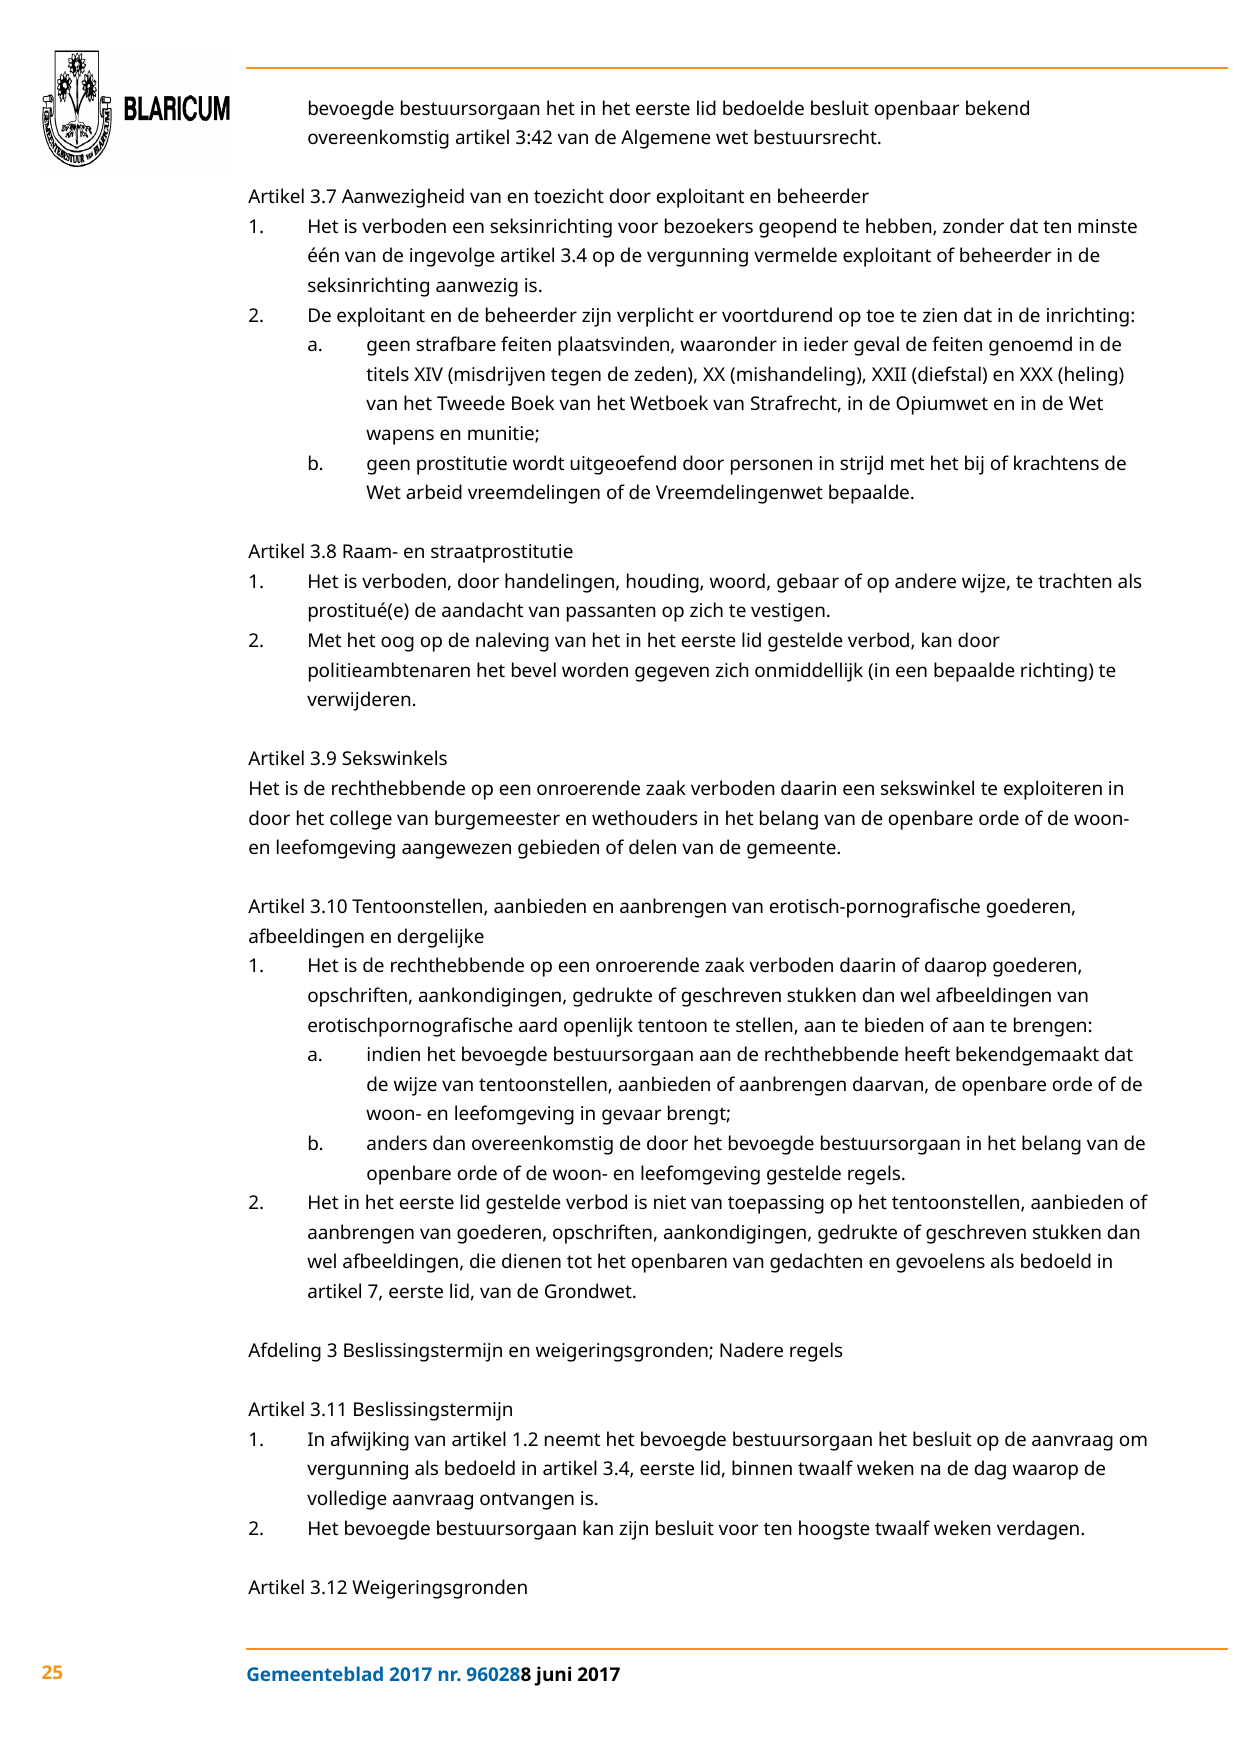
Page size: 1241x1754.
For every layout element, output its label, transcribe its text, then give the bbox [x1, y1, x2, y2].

list Het is verboden een seksinrichting voor bezoekers geopend te hebben, zonder dat ten minste één van de ingevolge artikel 3.4 op de vergunning vermelde exploitant of beheerder in de seksinrichting aanwezig is. [248, 213, 1152, 298]
list In afwijking van artikel 1.2 neemt het bevoegde bestuursorgaan het besluit op de aanvraag om vergunning als bedoeld in artikel 3.4, eerste lid, binnen twaalf weken na de dag waarop de volledige aanvraag ontvangen is. [248, 1426, 1152, 1511]
text Het is de rechthebbende op een onroerende zaak verboden daarin een sekswinkel te exploiteren in door het college van burgemeester en wethouders in het belang van de openbare orde of de woon- en leefomgeving aangewezen gebieden of delen van de gemeente. [248, 775, 1152, 860]
list indien het bevoegde bestuursorgaan aan de rechthebbende heeft bekendgemaakt dat de wijze van tentoonstellen, aanbieden of aanbrengen daarvan, de openbare orde of de woon- en leefomgeving in gevaar brengt; [307, 1041, 1152, 1126]
text Artikel 3.8 Raam- en straatprostitutie [248, 538, 1152, 564]
list bevoegde bestuursorgaan het in het eerste lid bedoelde besluit openbaar bekend overeenkomstig artikel 3:42 van de Algemene wet bestuursrecht. [248, 95, 1152, 150]
list De exploitant en de beheerder zijn verplicht er voortdurend op toe te zien dat in de inrichting: [248, 302, 1152, 328]
list Het is de rechthebbende op een onroerende zaak verboden daarin of daarop goederen, opschriften, aankondigingen, gedrukte of geschreven stukken dan wel afbeeldingen van erotischpornografische aard openlijk tentoon te stellen, aan te bieden of aan te brengen: [248, 953, 1152, 1038]
list geen prostitutie wordt uitgeoefend door personen in strijd met het bij of krachtens de Wet arbeid vreemdelingen of de Vreemdelingenwet bepaalde. [307, 450, 1152, 505]
text Artikel 3.12 Weigeringsgronden [248, 1574, 1152, 1600]
list Het bevoegde bestuursorgaan kan zijn besluit voor ten hoogste twaalf weken verdagen. [248, 1515, 1152, 1541]
list geen strafbare feiten plaatsvinden, waaronder in ieder geval de feiten genoemd in de titels XIV (misdrijven tegen de zeden), XX (mishandeling), XXII (diefstal) en XXX (heling) van het Tweede Boek van het Wetboek van Strafrecht, in de Opiumwet en in de Wet wapens en munitie; [307, 331, 1152, 446]
text Artikel 3.10 Tentoonstellen, aanbieden en aanbrengen van erotisch-pornografische goederen, afbeeldingen en dergelijke [248, 893, 1152, 949]
list Het is verboden, door handelingen, houding, woord, gebaar of op andere wijze, te trachten als prostitué(e) de aandacht van passanten op zich te vestigen. [248, 568, 1152, 623]
text Artikel 3.11 Beslissingstermijn [248, 1396, 1152, 1422]
list Het in het eerste lid gestelde verbod is niet van toepassing op het tentoonstellen, aanbieden of aanbrengen van goederen, opschriften, aankondigingen, gedrukte of geschreven stukken dan wel afbeeldingen, die dienen tot het openbaren van gedachten en gevoelens als bedoeld in artikel 7, eerste lid, van de Grondwet. [248, 1189, 1152, 1304]
text Afdeling 3 Beslissingstermijn en weigeringsgronden; Nadere regels [248, 1337, 1152, 1363]
list anders dan overeenkomstig de door het bevoegde bestuursorgaan in het belang van de openbare orde of de woon- en leefomgeving gestelde regels. [307, 1130, 1152, 1186]
text Artikel 3.7 Aanwezigheid van en toezicht door exploitant en beheerder [248, 183, 1152, 209]
picture [41, 47, 231, 172]
list Met het oog op de naleving van het in het eerste lid gestelde verbod, kan door politieambtenaren het bevel worden gegeven zich onmiddellijk (in een bepaalde richting) te verwijderen. [248, 627, 1152, 712]
text Artikel 3.9 Sekswinkels [248, 746, 1152, 771]
